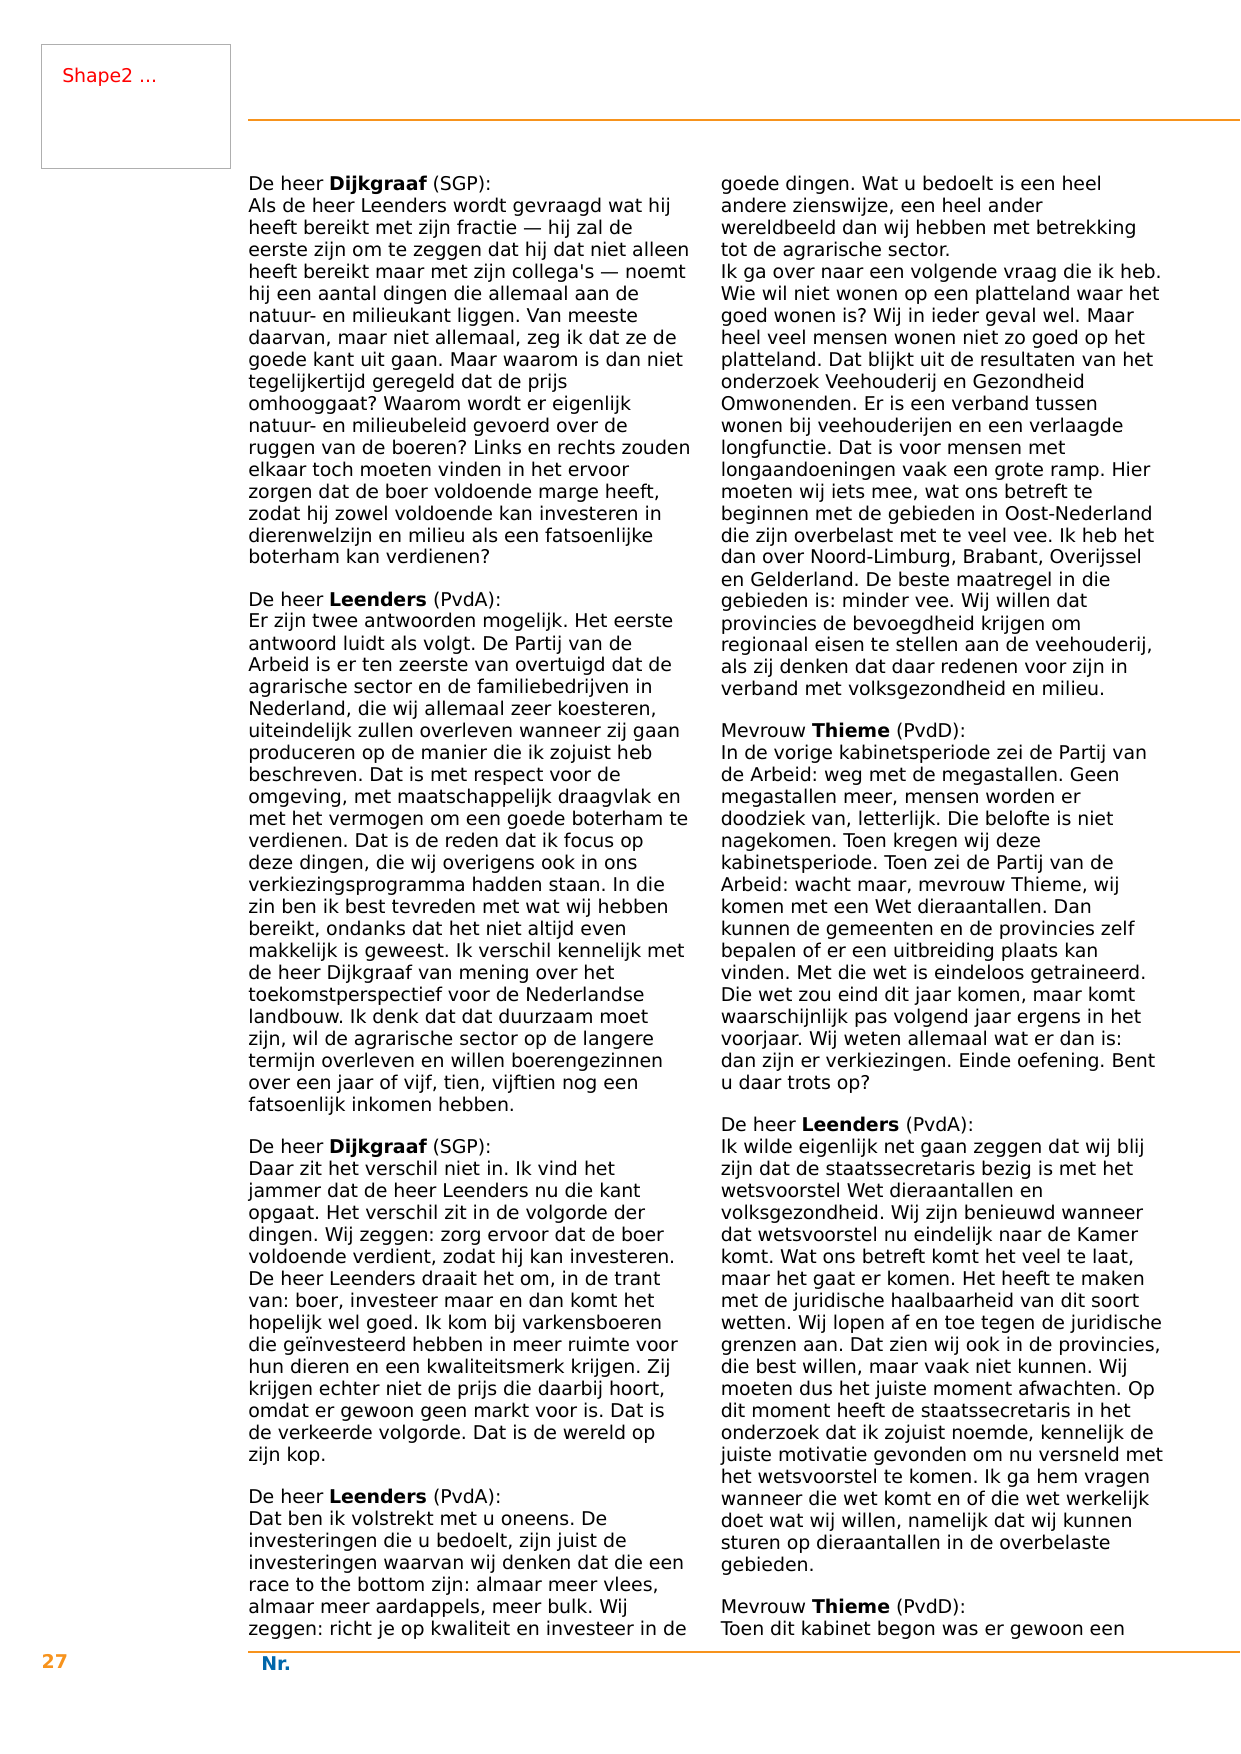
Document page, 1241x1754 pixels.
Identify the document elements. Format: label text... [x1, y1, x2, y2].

text De heer Leenders (PvdA): [248, 588, 691, 610]
text Er zijn twee antwoorden mogelijk. Het eerste antwoord luidt als volgt. De Partij van de Arbeid is er ten zeerste van overtuigd dat de agrarische sector en de familiebedrijven in Nederland, die wij allemaal zeer koesteren, uiteindelijk zullen overleven wanneer zij gaan produceren op de manier die ik zojuist heb beschreven. Dat is met respect voor de omgeving, met maatschappelijk draagvlak en met het vermogen om een goede boterham te verdienen. Dat is de reden dat ik focus op deze dingen, die wij overigens ook in ons verkiezingsprogramma hadden staan. In die zin ben ik best tevreden met wat wij hebben bereikt, ondanks dat het niet altijd even makkelijk is geweest. Ik verschil kennelijk met de heer Dijkgraaf van mening over het toekomstperspectief voor de Nederlandse landbouw. Ik denk dat dat duurzaam moet zijn, wil de agrarische sector op de langere termijn overleven en willen boerengezinnen over een jaar of vijf, tien, vijftien nog een fatsoenlijk inkomen hebben. [248, 610, 691, 1116]
text De heer Leenders (PvdA): [248, 1486, 691, 1508]
text Dat ben ik volstrekt met u oneens. De investeringen die u bedoelt, zijn juist de investeringen waarvan wij denken dat die een race to the bottom zijn: almaar meer vlees, almaar meer aardappels, meer bulk. Wij zeggen: richt je op kwaliteit en investeer in de [248, 1508, 691, 1639]
text Ik wilde eigenlijk net gaan zeggen dat wij blij zijn dat de staatssecretaris bezig is met het wetsvoorstel Wet dieraantallen en volksgezondheid. Wij zijn benieuwd wanneer dat wetsvoorstel nu eindelijk naar de Kamer komt. Wat ons betreft komt het veel te laat, maar het gaat er komen. Het heeft te maken met de juridische haalbaarheid van dit soort wetten. Wij lopen af en toe tegen de juridische grenzen aan. Dat zien wij ook in de provincies, die best willen, maar vaak niet kunnen. Wij moeten dus het juiste moment afwachten. Op dit moment heeft de staatssecretaris in het onderzoek dat ik zojuist noemde, kennelijk de juiste motivatie gevonden om nu versneld met het wetsvoorstel te komen. Ik ga hem vragen wanneer die wet komt en of die wet werkelijk doet wat wij willen, namelijk dat wij kunnen sturen op dieraantallen in de overbelaste gebieden. [721, 1136, 1163, 1576]
text goede dingen. Wat u bedoelt is een heel andere zienswijze, een heel ander wereldbeeld dan wij hebben met betrekking tot de agrarische sector. [721, 173, 1163, 261]
text De heer Leenders (PvdA): [721, 1114, 1163, 1136]
text Als de heer Leenders wordt gevraagd wat hij heeft bereikt met zijn fractie — hij zal de eerste zijn om te zeggen dat hij dat niet alleen heeft bereikt maar met zijn collega's — noemt hij een aantal dingen die allemaal aan de natuur- en milieukant liggen. Van meeste daarvan, maar niet allemaal, zeg ik dat ze de goede kant uit gaan. Maar waarom is dan niet tegelijkertijd geregeld dat de prijs omhooggaat? Waarom wordt er eigenlijk natuur- en milieubeleid gevoerd over de ruggen van de boeren? Links en rechts zouden elkaar toch moeten vinden in het ervoor zorgen dat de boer voldoende marge heeft, zodat hij zowel voldoende kan investeren in dierenwelzijn en milieu als een fatsoenlijke boterham kan verdienen? [248, 195, 691, 568]
text De heer Dijkgraaf (SGP): [248, 1136, 691, 1158]
text Mevrouw Thieme (PvdD): [721, 720, 1163, 742]
text Toen dit kabinet begon was er gewoon een [721, 1617, 1163, 1639]
text Daar zit het verschil niet in. Ik vind het jammer dat de heer Leenders nu die kant opgaat. Het verschil zit in de volgorde der dingen. Wij zeggen: zorg ervoor dat de boer voldoende verdient, zodat hij kan investeren. De heer Leenders draait het om, in de trant van: boer, investeer maar en dan komt het hopelijk wel goed. Ik kom bij varkensboeren die geïnvesteerd hebben in meer ruimte voor hun dieren en een kwaliteitsmerk krijgen. Zij krijgen echter niet de prijs die daarbij hoort, omdat er gewoon geen markt voor is. Dat is de verkeerde volgorde. Dat is de wereld op zijn kop. [248, 1158, 691, 1466]
text Mevrouw Thieme (PvdD): [721, 1596, 1163, 1617]
text De heer Dijkgraaf (SGP): [248, 173, 691, 195]
text In de vorige kabinetsperiode zei de Partij van de Arbeid: weg met de megastallen. Geen megastallen meer, mensen worden er doodziek van, letterlijk. Die belofte is niet nagekomen. Toen kregen wij deze kabinetsperiode. Toen zei de Partij van de Arbeid: wacht maar, mevrouw Thieme, wij komen met een Wet dieraantallen. Dan kunnen de gemeenten en de provincies zelf bepalen of er een uitbreiding plaats kan vinden. Met die wet is eindeloos getraineerd. Die wet zou eind dit jaar komen, maar komt waarschijnlijk pas volgend jaar ergens in het voorjaar. Wij weten allemaal wat er dan is: dan zijn er verkiezingen. Einde oefening. Bent u daar trots op? [721, 742, 1163, 1094]
text Ik ga over naar een volgende vraag die ik heb. Wie wil niet wonen op een platteland waar het goed wonen is? Wij in ieder geval wel. Maar heel veel mensen wonen niet zo goed op het platteland. Dat blijkt uit de resultaten van het onderzoek Veehouderij en Gezondheid Omwonenden. Er is een verband tussen wonen bij veehouderijen en een verlaagde longfunctie. Dat is voor mensen met longaandoeningen vaak een grote ramp. Hier moeten wij iets mee, wat ons betreft te beginnen met de gebieden in Oost-Nederland die zijn overbelast met te veel vee. Ik heb het dan over Noord-Limburg, Brabant, Overijssel en Gelderland. De beste maatregel in die gebieden is: minder vee. Wij willen dat provincies de bevoegdheid krijgen om regionaal eisen te stellen aan de veehouderij, als zij denken dat daar redenen voor zijn in verband met volksgezondheid en milieu. [721, 261, 1163, 700]
